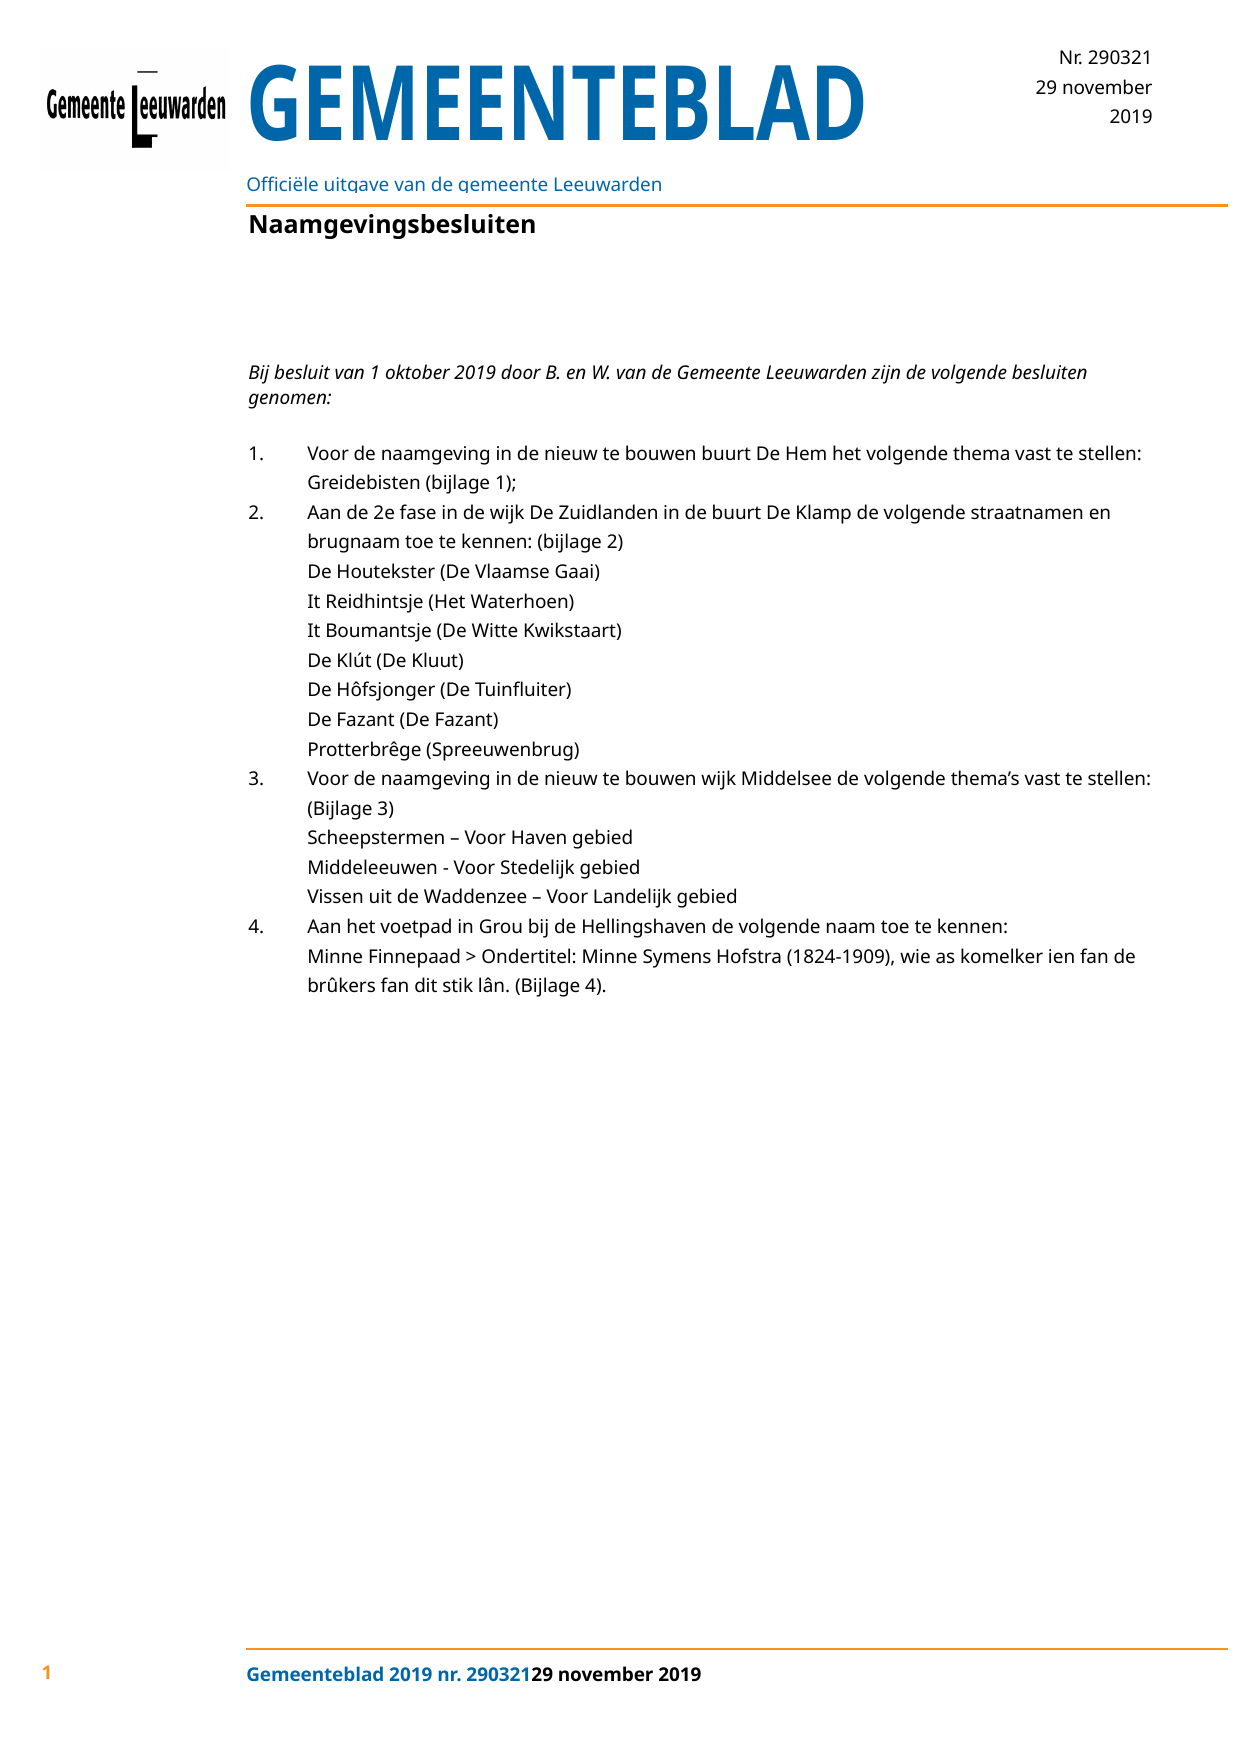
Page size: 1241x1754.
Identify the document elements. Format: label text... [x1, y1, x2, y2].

text Bij besluit van 1 oktober 2019 door B. en W. van de Gemeente Leeuwarden zijn de volgende besluiten genomen: [248, 359, 1152, 410]
list It Reidhintsje (Het Waterhoen) [248, 588, 1152, 613]
list De Hôfsjonger (De Tuinfluiter) [248, 677, 1152, 702]
list It Boumantsje (De Witte Kwikstaart) [248, 617, 1152, 643]
list Voor de naamgeving in de nieuw te bouwen buurt De Hem het volgende thema vast te stellen: Greidebisten (bijlage 1); [248, 440, 1152, 495]
list Protterbrêge (Spreeuwenbrug) [248, 736, 1152, 761]
list De Klút (De Kluut) [248, 647, 1152, 673]
list De Houtekster (De Vlaamse Gaai) [248, 558, 1152, 584]
list De Fazant (De Fazant) [248, 706, 1152, 732]
picture [41, 47, 231, 172]
text Naamgevingsbesluiten [248, 207, 1152, 241]
list Vissen uit de Waddenzee – Voor Landelijk gebied [248, 884, 1152, 909]
list Middeleeuwen - Voor Stedelijk gebied [248, 854, 1152, 880]
list Scheepstermen – Voor Haven gebied [248, 824, 1152, 850]
list Voor de naamgeving in de nieuw te bouwen wijk Middelsee de volgende thema’s vast te stellen: (Bijlage 3) [248, 765, 1152, 821]
list Aan het voetpad in Grou bij de Hellingshaven de volgende naam toe te kennen: [248, 913, 1152, 939]
list Minne Finnepaad > Ondertitel: Minne Symens Hofstra (1824-1909), wie as komelker ien fan de brûkers fan dit stik lân. (Bijlage 4). [248, 943, 1152, 998]
list Aan de 2e fase in de wijk De Zuidlanden in de buurt De Klamp de volgende straatnamen en brugnaam toe te kennen: (bijlage 2) [248, 499, 1152, 554]
